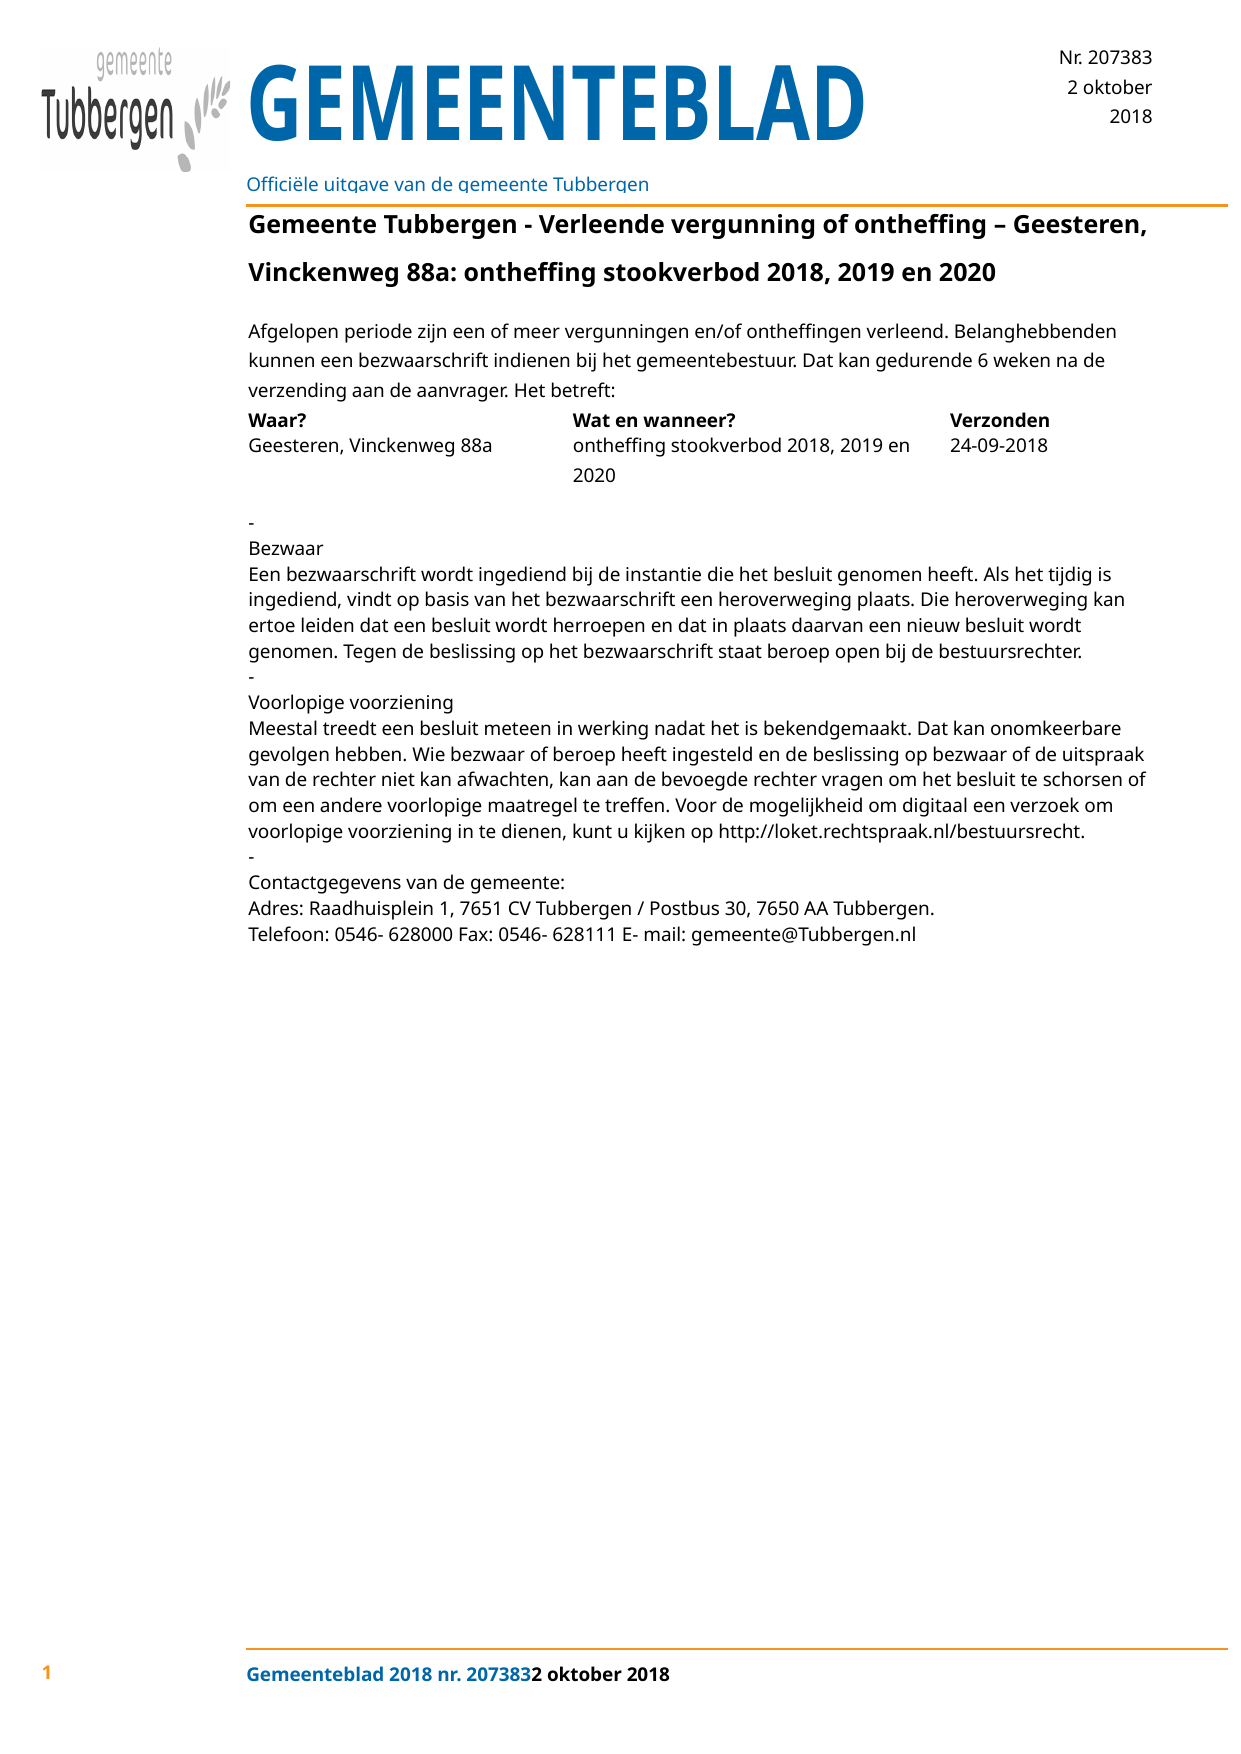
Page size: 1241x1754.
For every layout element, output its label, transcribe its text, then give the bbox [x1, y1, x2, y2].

text Meestal treedt een besluit meteen in werking nadat het is bekendgemaakt. Dat kan onomkeerbare gevolgen hebben. Wie bezwaar of beroep heeft ingesteld en de beslissing op bezwaar of de uitspraak van de rechter niet kan afwachten, kan aan de bevoegde rechter vragen om het besluit te schorsen of om een andere voorlopige maatregel te treffen. Voor de mogelijkheid om digitaal een verzoek om voorlopige voorziening in te dienen, kunt u kijken op http://loket.rechtspraak.nl/bestuursrecht. [248, 715, 1152, 844]
text - [248, 844, 1152, 869]
text Contactgegevens van de gemeente: [248, 869, 1152, 895]
text - [248, 509, 1152, 535]
table_cell ontheffing stookverbod 2018, 2019 en 2020 [573, 433, 950, 488]
table_cell Geesteren, Vinckenweg 88a [248, 433, 573, 488]
table_header Verzonden [950, 407, 1152, 432]
table_header Waar? [248, 407, 573, 432]
text Adres: Raadhuisplein 1, 7651 CV Tubbergen / Postbus 30, 7650 AA Tubbergen. [248, 895, 1152, 921]
text Voorlopige voorziening [248, 689, 1152, 715]
table_cell 24-09-2018 [950, 433, 1152, 488]
text Afgelopen periode zijn een of meer vergunningen en/of ontheffingen verleend. Belanghebbenden kunnen een bezwaarschrift indienen bij het gemeentebestuur. Dat kan gedurende 6 weken na de verzending aan de aanvrager. Het betreft: [248, 318, 1152, 403]
text - [248, 664, 1152, 689]
text Bezwaar [248, 535, 1152, 561]
table_header Wat en wanneer? [573, 407, 950, 432]
text Telefoon: 0546- 628000 Fax: 0546- 628111 E- mail: gemeente@Tubbergen.nl [248, 921, 1152, 947]
picture [41, 47, 231, 172]
text Een bezwaarschrift wordt ingediend bij de instantie die het besluit genomen heeft. Als het tijdig is ingediend, vindt op basis van het bezwaarschrift een heroverweging plaats. Die heroverweging kan ertoe leiden dat een besluit wordt herroepen en dat in plaats daarvan een nieuw besluit wordt genomen. Tegen de beslissing op het bezwaarschrift staat beroep open bij de bestuursrechter. [248, 561, 1152, 664]
text Gemeente Tubbergen - Verleende vergunning of ontheffing – Geesteren, Vinckenweg 88a: ontheffing stookverbod 2018, 2019 en 2020 [248, 207, 1152, 288]
